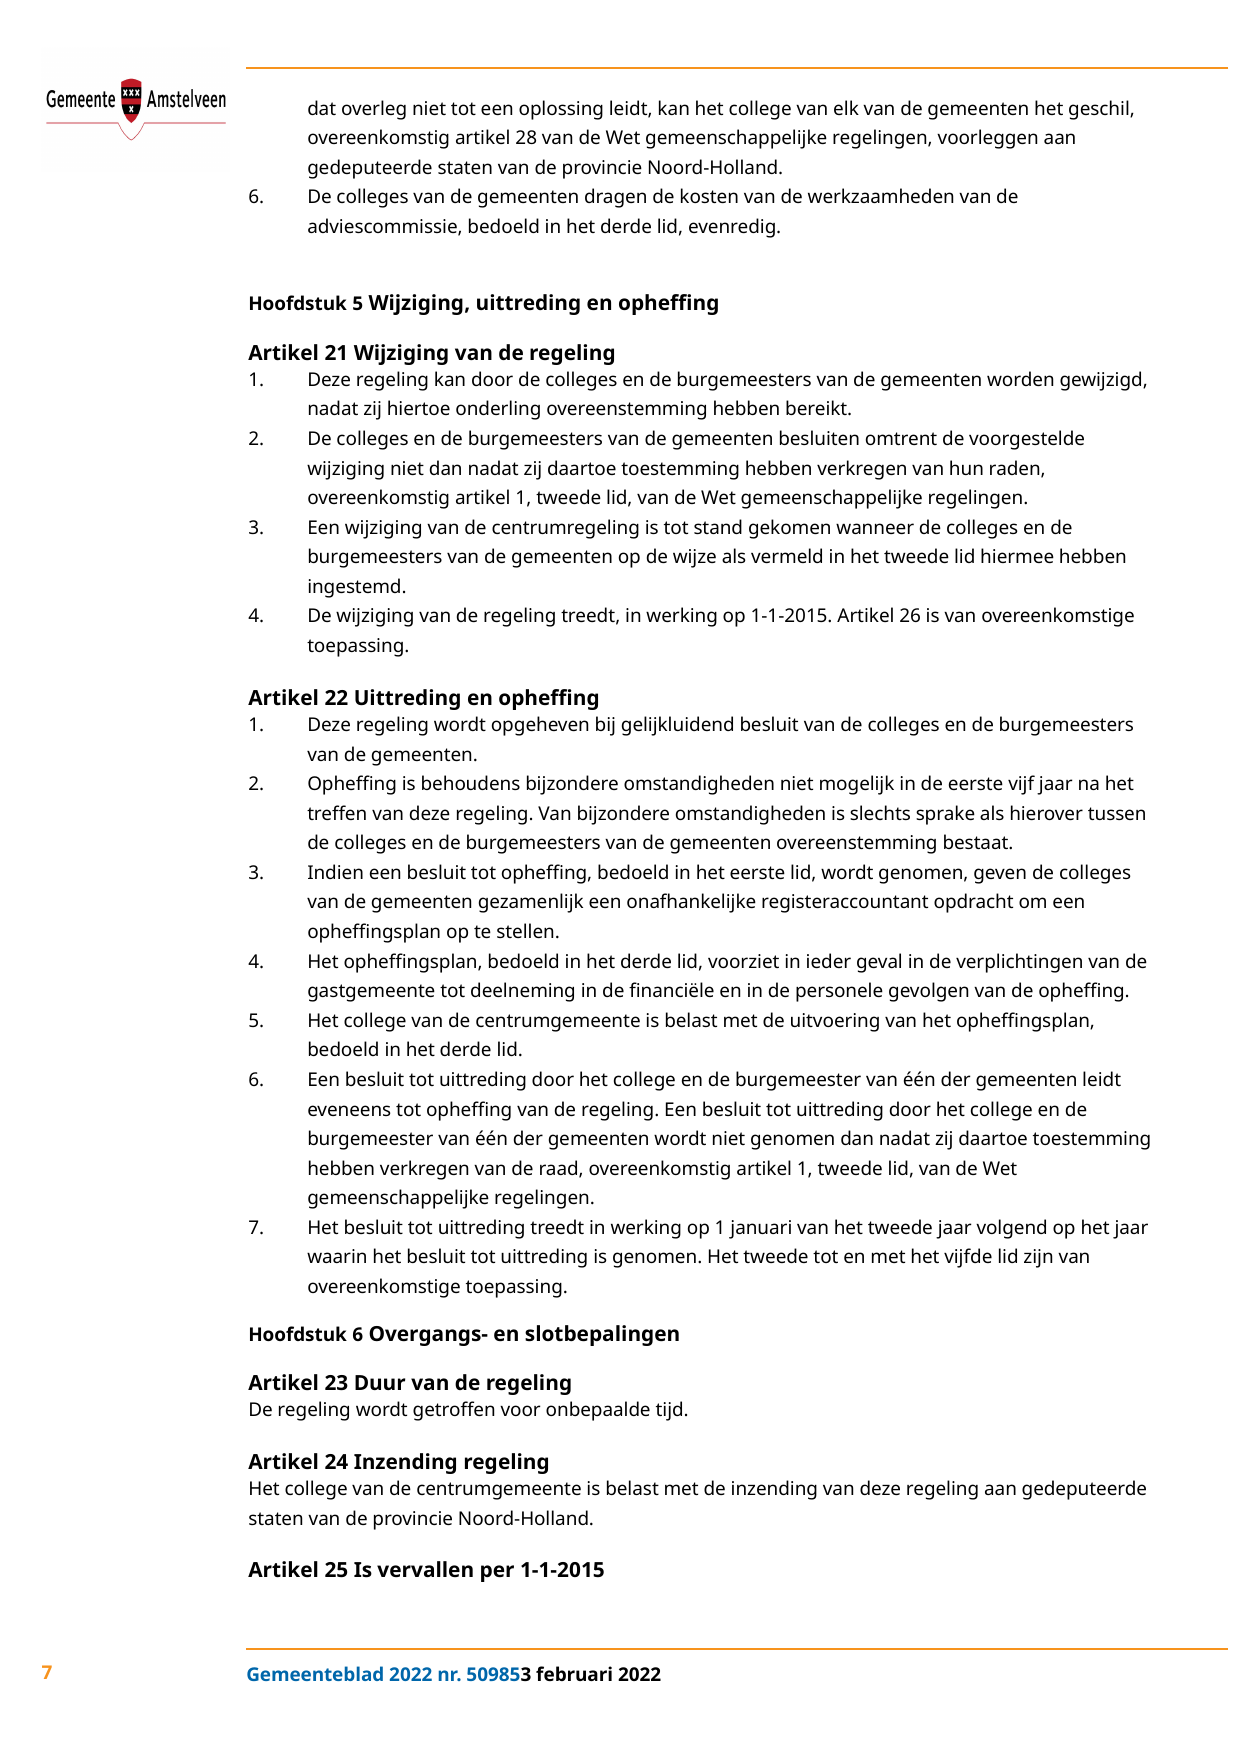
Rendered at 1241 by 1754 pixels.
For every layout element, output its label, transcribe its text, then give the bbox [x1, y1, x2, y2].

list dat overleg niet tot een oplossing leidt, kan het college van elk van de gemeenten het geschil, overeenkomstig artikel 28 van de Wet gemeenschappelijke regelingen, voorleggen aan gedeputeerde staten van de provincie Noord-Holland. [248, 95, 1152, 180]
list Deze regeling kan door de colleges en de burgemeesters van de gemeenten worden gewijzigd, nadat zij hiertoe onderling overeenstemming hebben bereikt. [248, 366, 1152, 421]
list Deze regeling wordt opgeheven bij gelijkluidend besluit van de colleges en de burgemeesters van de gemeenten. [248, 711, 1152, 766]
text Het college van de centrumgemeente is belast met de inzending van deze regeling aan gedeputeerde staten van de provincie Noord-Holland. [248, 1475, 1152, 1531]
text Artikel 21 Wijziging van de regeling [248, 338, 1152, 366]
text Artikel 23 Duur van de regeling [248, 1368, 1152, 1397]
list Een besluit tot uittreding door het college en de burgemeester van één der gemeenten leidt eveneens tot opheffing van de regeling. Een besluit tot uittreding door het college en de burgemeester van één der gemeenten wordt niet genomen dan nadat zij daartoe toestemming hebben verkregen van de raad, overeenkomstig artikel 1, tweede lid, van de Wet gemeenschappelijke regelingen. [248, 1066, 1152, 1210]
list De wijziging van de regeling treedt, in werking op 1-1-2015. Artikel 26 is van overeenkomstige toepassing. [248, 603, 1152, 658]
list Het besluit tot uittreding treedt in werking op 1 januari van het tweede jaar volgend op het jaar waarin het besluit tot uittreding is genomen. Het tweede tot en met het vijfde lid zijn van overeenkomstige toepassing. [248, 1214, 1152, 1299]
list De colleges en de burgemeesters van de gemeenten besluiten omtrent de voorgestelde wijziging niet dan nadat zij daartoe toestemming hebben verkregen van hun raden, overeenkomstig artikel 1, tweede lid, van de Wet gemeenschappelijke regelingen. [248, 425, 1152, 510]
list Een wijziging van de centrumregeling is tot stand gekomen wanneer de colleges en de burgemeesters van de gemeenten op de wijze als vermeld in het tweede lid hiermee hebben ingestemd. [248, 514, 1152, 599]
list Het college van de centrumgemeente is belast met de uitvoering van het opheffingsplan, bedoeld in het derde lid. [248, 1007, 1152, 1062]
picture [41, 47, 231, 172]
text Artikel 25 Is vervallen per 1-1-2015 [248, 1555, 1152, 1584]
list Het opheffingsplan, bedoeld in het derde lid, voorziet in ieder geval in de verplichtingen van de gastgemeente tot deelneming in de financiële en in de personele gevolgen van de opheffing. [248, 948, 1152, 1003]
list Opheffing is behoudens bijzondere omstandigheden niet mogelijk in de eerste vijf jaar na het treffen van deze regeling. Van bijzondere omstandigheden is slechts sprake als hierover tussen de colleges en de burgemeesters van de gemeenten overeenstemming bestaat. [248, 770, 1152, 855]
text Artikel 22 Uittreding en opheffing [248, 683, 1152, 711]
text Artikel 24 Inzending regeling [248, 1447, 1152, 1475]
text Hoofdstuk 6 Overgangs- en slotbepalingen [248, 1319, 1152, 1347]
list De colleges van de gemeenten dragen de kosten van de werkzaamheden van de adviescommissie, bedoeld in het derde lid, evenredig. [248, 183, 1152, 239]
list Indien een besluit tot opheffing, bedoeld in het eerste lid, wordt genomen, geven de colleges van de gemeenten gezamenlijk een onafhankelijke registeraccountant opdracht om een opheffingsplan op te stellen. [248, 859, 1152, 944]
text De regeling wordt getroffen voor onbepaalde tijd. [248, 1397, 1152, 1422]
text Hoofdstuk 5 Wijziging, uittreding en opheffing [248, 288, 1152, 317]
